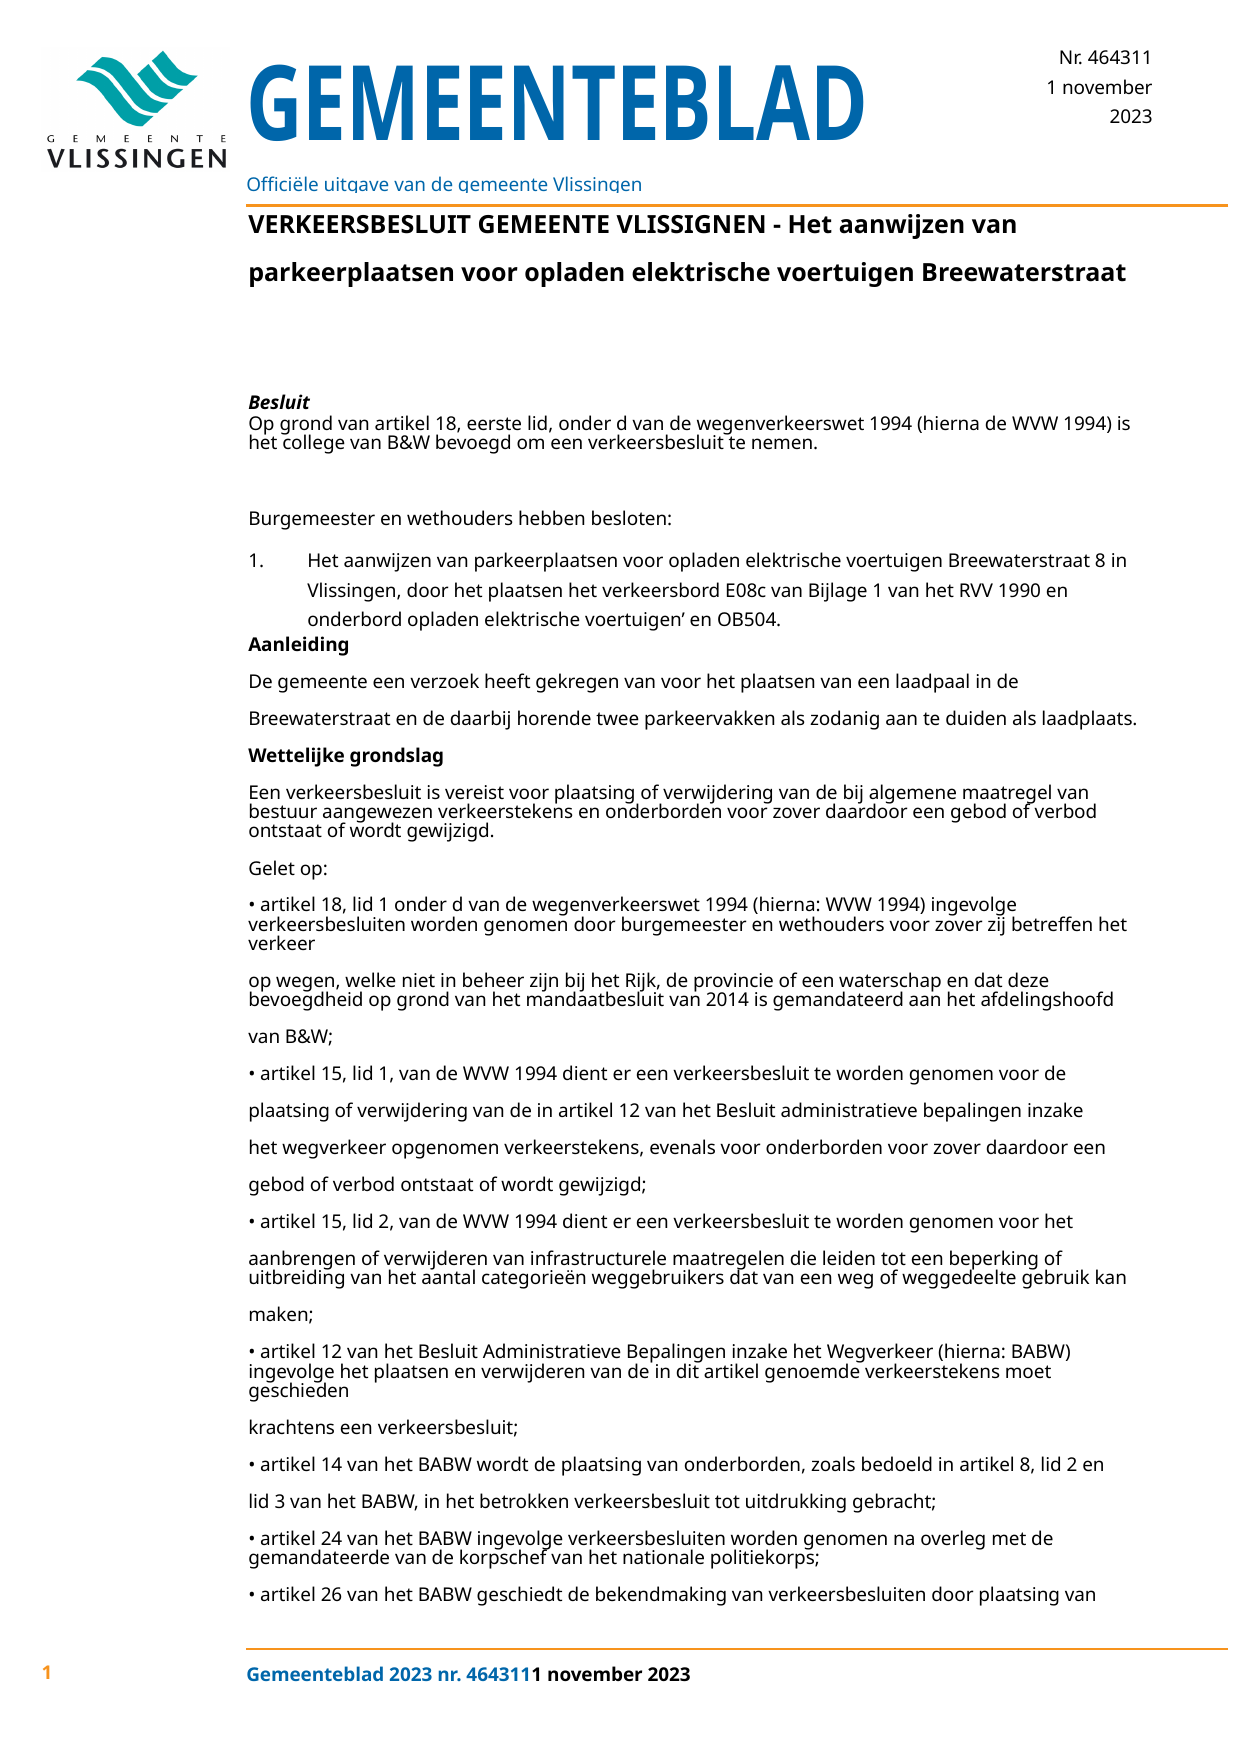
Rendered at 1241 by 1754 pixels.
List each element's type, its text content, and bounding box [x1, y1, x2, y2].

text het wegverkeer opgenomen verkeerstekens, evenals voor onderborden voor zover daardoor een [248, 1139, 1152, 1158]
text VERKEERSBESLUIT GEMEENTE VLISSIGNEN - Het aanwijzen van parkeerplaatsen voor opladen elektrische voertuigen Breewaterstraat [248, 207, 1152, 288]
text Burgemeester en wethouders hebben besloten: [248, 510, 1152, 529]
text • artikel 18, lid 1 onder d van de wegenverkeerswet 1994 (hierna: WVW 1994) ingevolge verkeersbesluiten worden genomen door burgemeester en wethouders voor zover zij betreffen het verkeer [248, 896, 1152, 954]
text • artikel 24 van het BABW ingevolge verkeersbesluiten worden genomen na overleg met de gemandateerde van de korpschef van het nationale politiekorps; [248, 1530, 1152, 1568]
text Wettelijke grondslag [248, 747, 1152, 766]
text van B&W; [248, 1028, 1152, 1047]
text Gelet op: [248, 859, 1152, 879]
text • artikel 12 van het Besluit Administratieve Bepalingen inzake het Wegverkeer (hierna: BABW) ingevolge het plaatsen en verwijderen van de in dit artikel genoemde verkeerstekens moet geschieden [248, 1343, 1152, 1401]
text • artikel 15, lid 1, van de WVW 1994 dient er een verkeersbesluit te worden genomen voor de [248, 1065, 1152, 1084]
text • artikel 15, lid 2, van de WVW 1994 dient er een verkeersbesluit te worden genomen voor het [248, 1213, 1152, 1232]
text aanbrengen of verwijderen van infrastructurele maatregelen die leiden tot een beperking of uitbreiding van het aantal categorieën weggebruikers dat van een weg of weggedeelte gebruik kan [248, 1250, 1152, 1289]
text Aanleiding [248, 636, 1152, 655]
text krachtens een verkeersbesluit; [248, 1419, 1152, 1438]
text Een verkeersbesluit is vereist voor plaatsing of verwijdering van de bij algemene maatregel van bestuur aangewezen verkeerstekens en onderborden voor zover daardoor een gebod of verbod ontstaat of wordt gewijzigd. [248, 784, 1152, 842]
text gebod of verbod ontstaat of wordt gewijzigd; [248, 1176, 1152, 1195]
text op wegen, welke niet in beheer zijn bij het Rijk, de provincie of een waterschap en dat deze bevoegdheid op grond van het mandaatbesluit van 2014 is gemandateerd aan het afdelingshoofd [248, 972, 1152, 1011]
text plaatsing of verwijdering van de in artikel 12 van het Besluit administratieve bepalingen inzake [248, 1102, 1152, 1121]
text • artikel 14 van het BABW wordt de plaatsing van onderborden, zoals bedoeld in artikel 8, lid 2 en [248, 1456, 1152, 1475]
text De gemeente een verzoek heeft gekregen van voor het plaatsen van een laadpaal in de [248, 673, 1152, 692]
text • artikel 26 van het BABW geschiedt de bekendmaking van verkeersbesluiten door plaatsing van [248, 1586, 1152, 1605]
text Op grond van artikel 18, eerste lid, onder d van de wegenverkeerswet 1994 (hierna de WVW 1994) is het college van B&W bevoegd om een verkeersbesluit te nemen. [248, 415, 1152, 453]
text Besluit [248, 389, 1152, 415]
picture [41, 47, 231, 172]
list Het aanwijzen van parkeerplaatsen voor opladen elektrische voertuigen Breewaterstraat 8 in Vlissingen, door het plaatsen het verkeersbord E08c van Bijlage 1 van het RVV 1990 en onderbord opladen elektrische voertuigen’ en OB504. [248, 547, 1152, 632]
text maken; [248, 1306, 1152, 1326]
text lid 3 van het BABW, in het betrokken verkeersbesluit tot uitdrukking gebracht; [248, 1493, 1152, 1512]
text Breewaterstraat en de daarbij horende twee parkeervakken als zodanig aan te duiden als laadplaats. [248, 710, 1152, 729]
